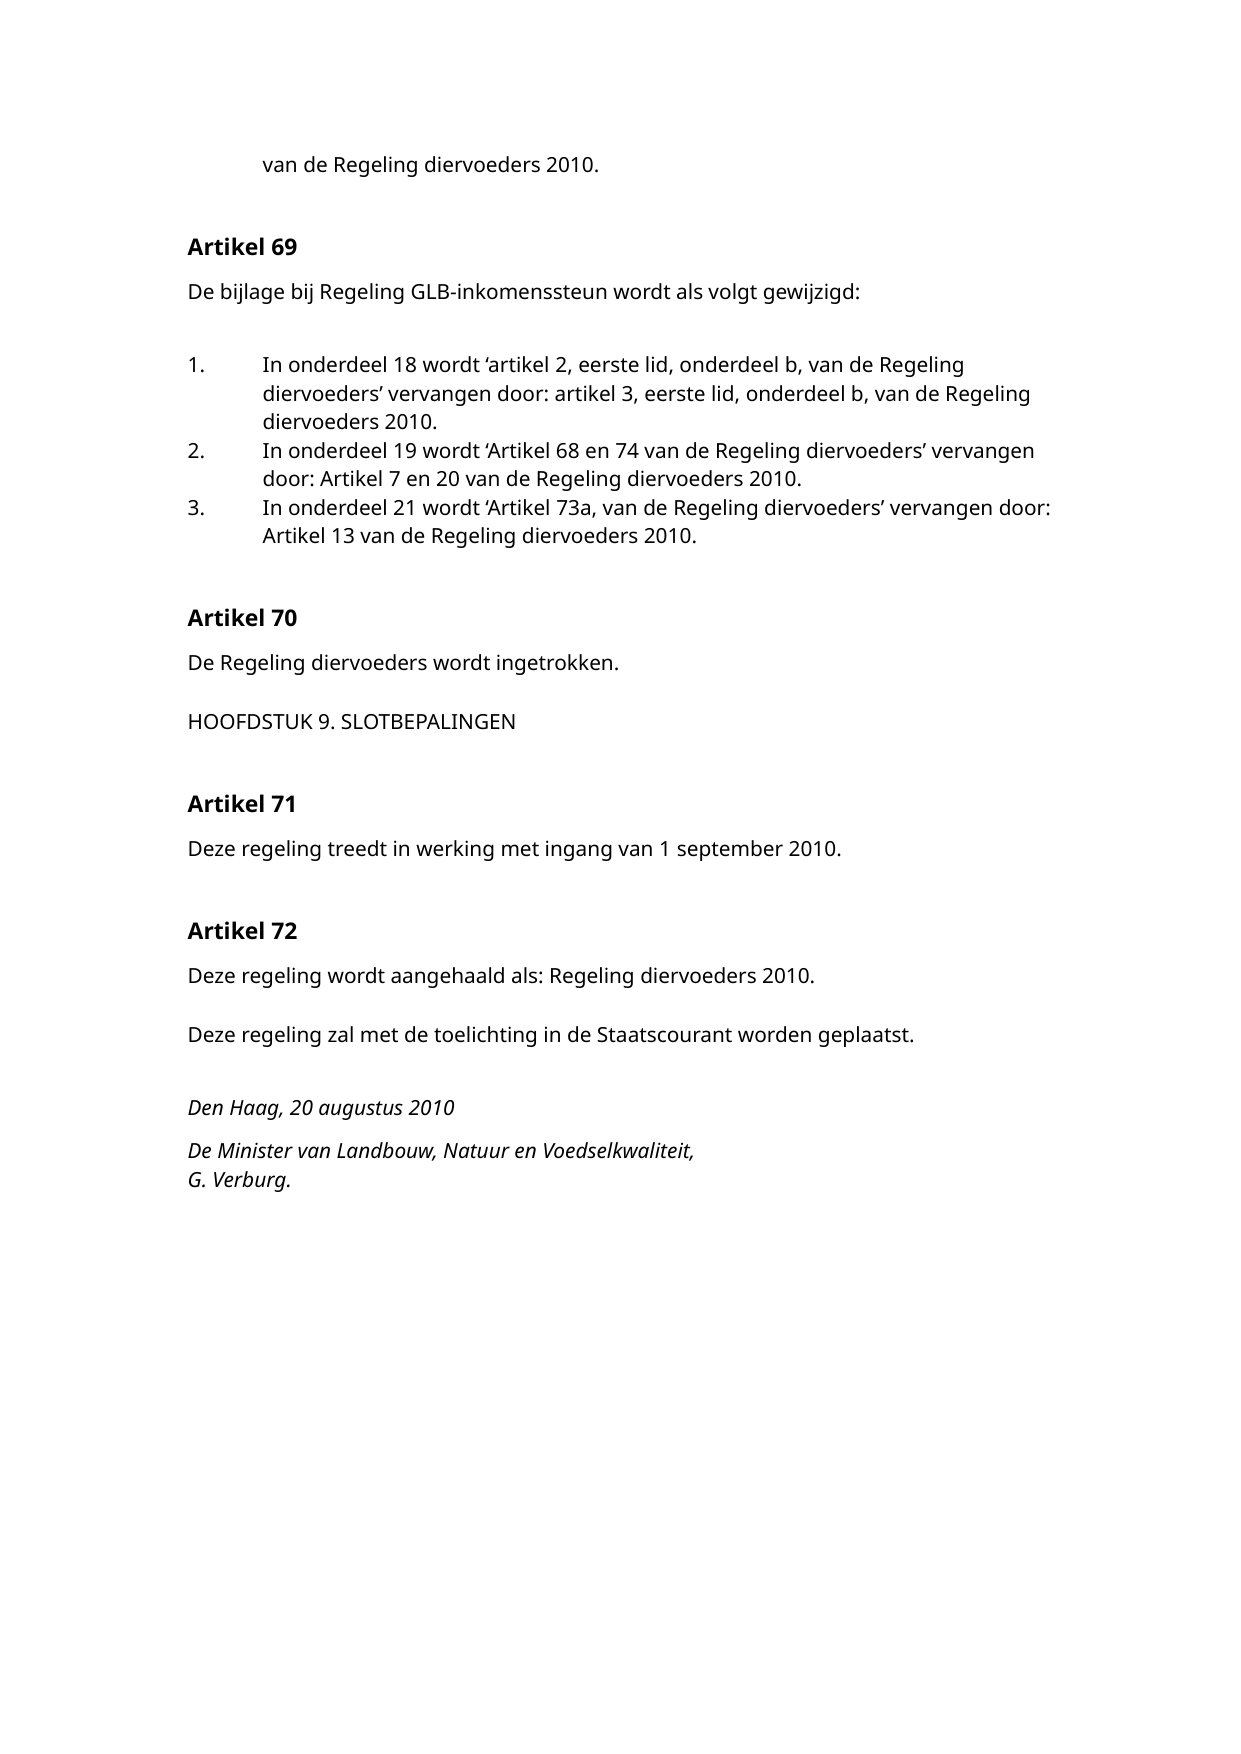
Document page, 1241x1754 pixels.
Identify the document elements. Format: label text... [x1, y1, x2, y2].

text Deze regeling treedt in werking met ingang van 1 september 2010. [187, 834, 1053, 862]
list van de Regeling diervoeders 2010. [187, 150, 1053, 178]
subtitle Artikel 70 [187, 602, 1053, 633]
text Den Haag, 20 augustus 2010 [187, 1093, 1053, 1122]
subtitle Artikel 69 [187, 231, 1053, 262]
list In onderdeel 21 wordt ‘Artikel 73a, van de Regeling diervoeders’ vervangen door: Artikel 13 van de Regeling diervoeders 2010. [187, 493, 1053, 550]
list In onderdeel 18 wordt ‘artikel 2, eerste lid, onderdeel b, van de Regeling diervoeders’ vervangen door: artikel 3, eerste lid, onderdeel b, van de Regeling diervoeders 2010. [187, 351, 1053, 436]
text De Minister van Landbouw, Natuur en Voedselkwaliteit, [187, 1137, 1053, 1165]
subtitle HOOFDSTUK 9. SLOTBEPALINGEN [187, 707, 1053, 735]
text Deze regeling zal met de toelichting in de Staatscourant worden geplaatst. [187, 1020, 1053, 1048]
text Deze regeling wordt aangehaald als: Regeling diervoeders 2010. [187, 961, 1053, 990]
list In onderdeel 19 wordt ‘Artikel 68 en 74 van de Regeling diervoeders’ vervangen door: Artikel 7 en 20 van de Regeling diervoeders 2010. [187, 436, 1053, 493]
subtitle Artikel 71 [187, 788, 1053, 819]
text De bijlage bij Regeling GLB-inkomenssteun wordt als volgt gewijzigd: [187, 277, 1053, 306]
text De Regeling diervoeders wordt ingetrokken. [187, 648, 1053, 677]
text G. Verburg. [187, 1165, 1053, 1193]
subtitle Artikel 72 [187, 915, 1053, 946]
